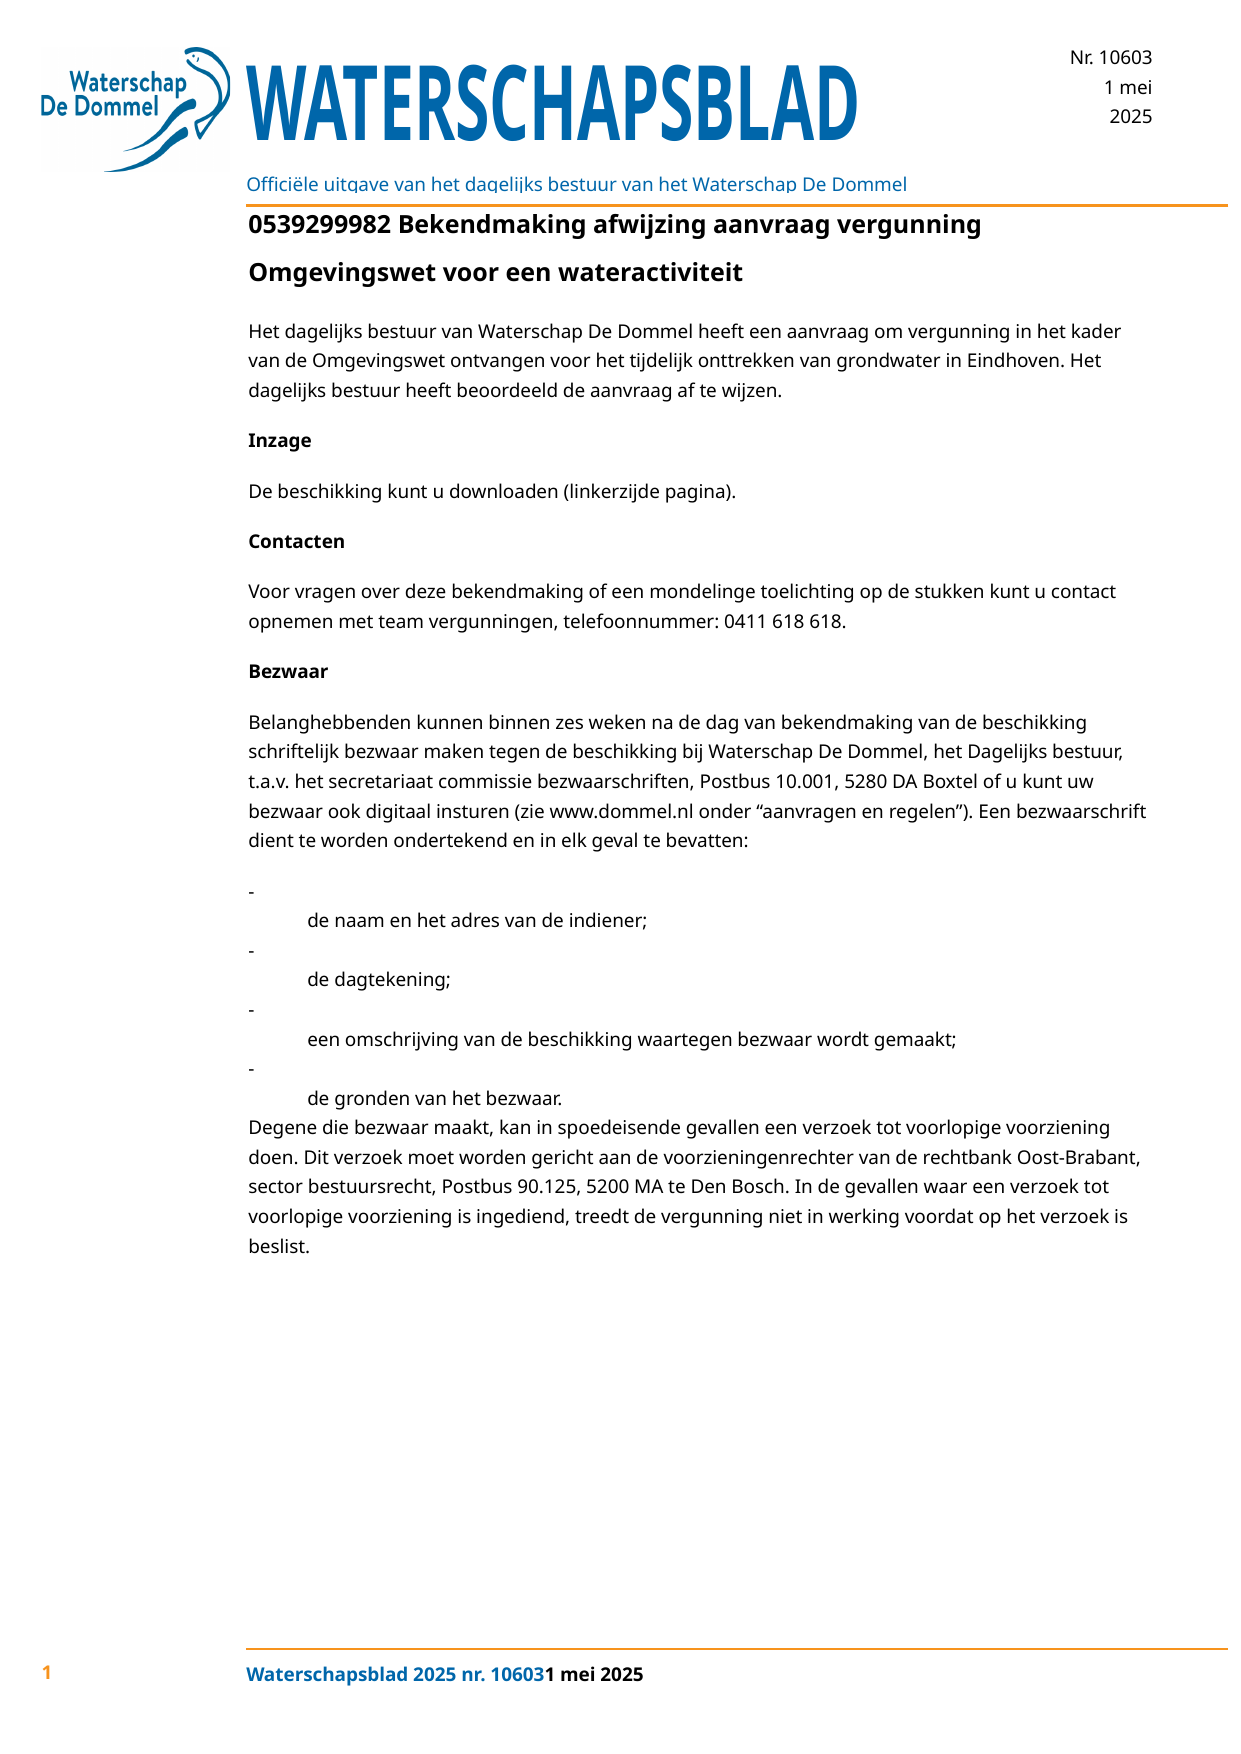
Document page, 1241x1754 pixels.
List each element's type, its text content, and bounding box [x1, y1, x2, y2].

list de gronden van het bezwaar. [248, 1085, 1152, 1111]
text Belanghebbenden kunnen binnen zes weken na de dag van bekendmaking van de beschikking schriftelijk bezwaar maken tegen de beschikking bij Waterschap De Dommel, het Dagelijks bestuur, t.a.v. het secretariaat commissie bezwaarschriften, Postbus 10.001, 5280 DA Boxtel of u kunt uw bezwaar ook digitaal insturen (zie www.dommel.nl onder “aanvragen en regelen”). Een bezwaarschrift dient te worden ondertekend en in elk geval te bevatten: [248, 709, 1152, 853]
list de dagtekening; [248, 967, 1152, 992]
text Inzage [248, 427, 1152, 453]
text Contacten [248, 528, 1152, 554]
text Bezwaar [248, 659, 1152, 684]
picture [204, 47, 231, 76]
picture [198, 118, 210, 131]
text 0539299982 Bekendmaking afwijzing aanvraag vergunning Omgevingswet voor een wateractiviteit [248, 207, 1152, 288]
text Degene die bezwaar maakt, kan in spoedeisende gevallen een verzoek tot voorlopige voorziening doen. Dit verzoek moet worden gericht aan de voorzieningenrechter van de rechtbank Oost-Brabant, sector bestuursrecht, Postbus 90.125, 5200 MA te Den Bosch. In de gevallen waar een verzoek tot voorlopige voorziening is ingediend, treedt de vergunning niet in werking voordat op het verzoek is beslist. [248, 1114, 1152, 1259]
picture [41, 47, 231, 172]
text De beschikking kunt u downloaden (linkerzijde pagina). [248, 478, 1152, 504]
list een omschrijving van de beschikking waartegen bezwaar wordt gemaakt; [248, 1026, 1152, 1052]
picture [45, 99, 51, 111]
text Voor vragen over deze bekendmaking of een mondelinge toelichting op de stukken kunt u contact opnemen met team vergunningen, telefoonnummer: 0411 618 618. [248, 579, 1152, 634]
list de naam en het adres van de indiener; [248, 907, 1152, 933]
text Het dagelijks bestuur van Waterschap De Dommel heeft een aanvraag om vergunning in het kader van de Omgevingswet ontvangen voor het tijdelijk onttrekken van grondwater in Eindhoven. Het dagelijks bestuur heeft beoordeeld de aanvraag af te wijzen. [248, 318, 1152, 403]
